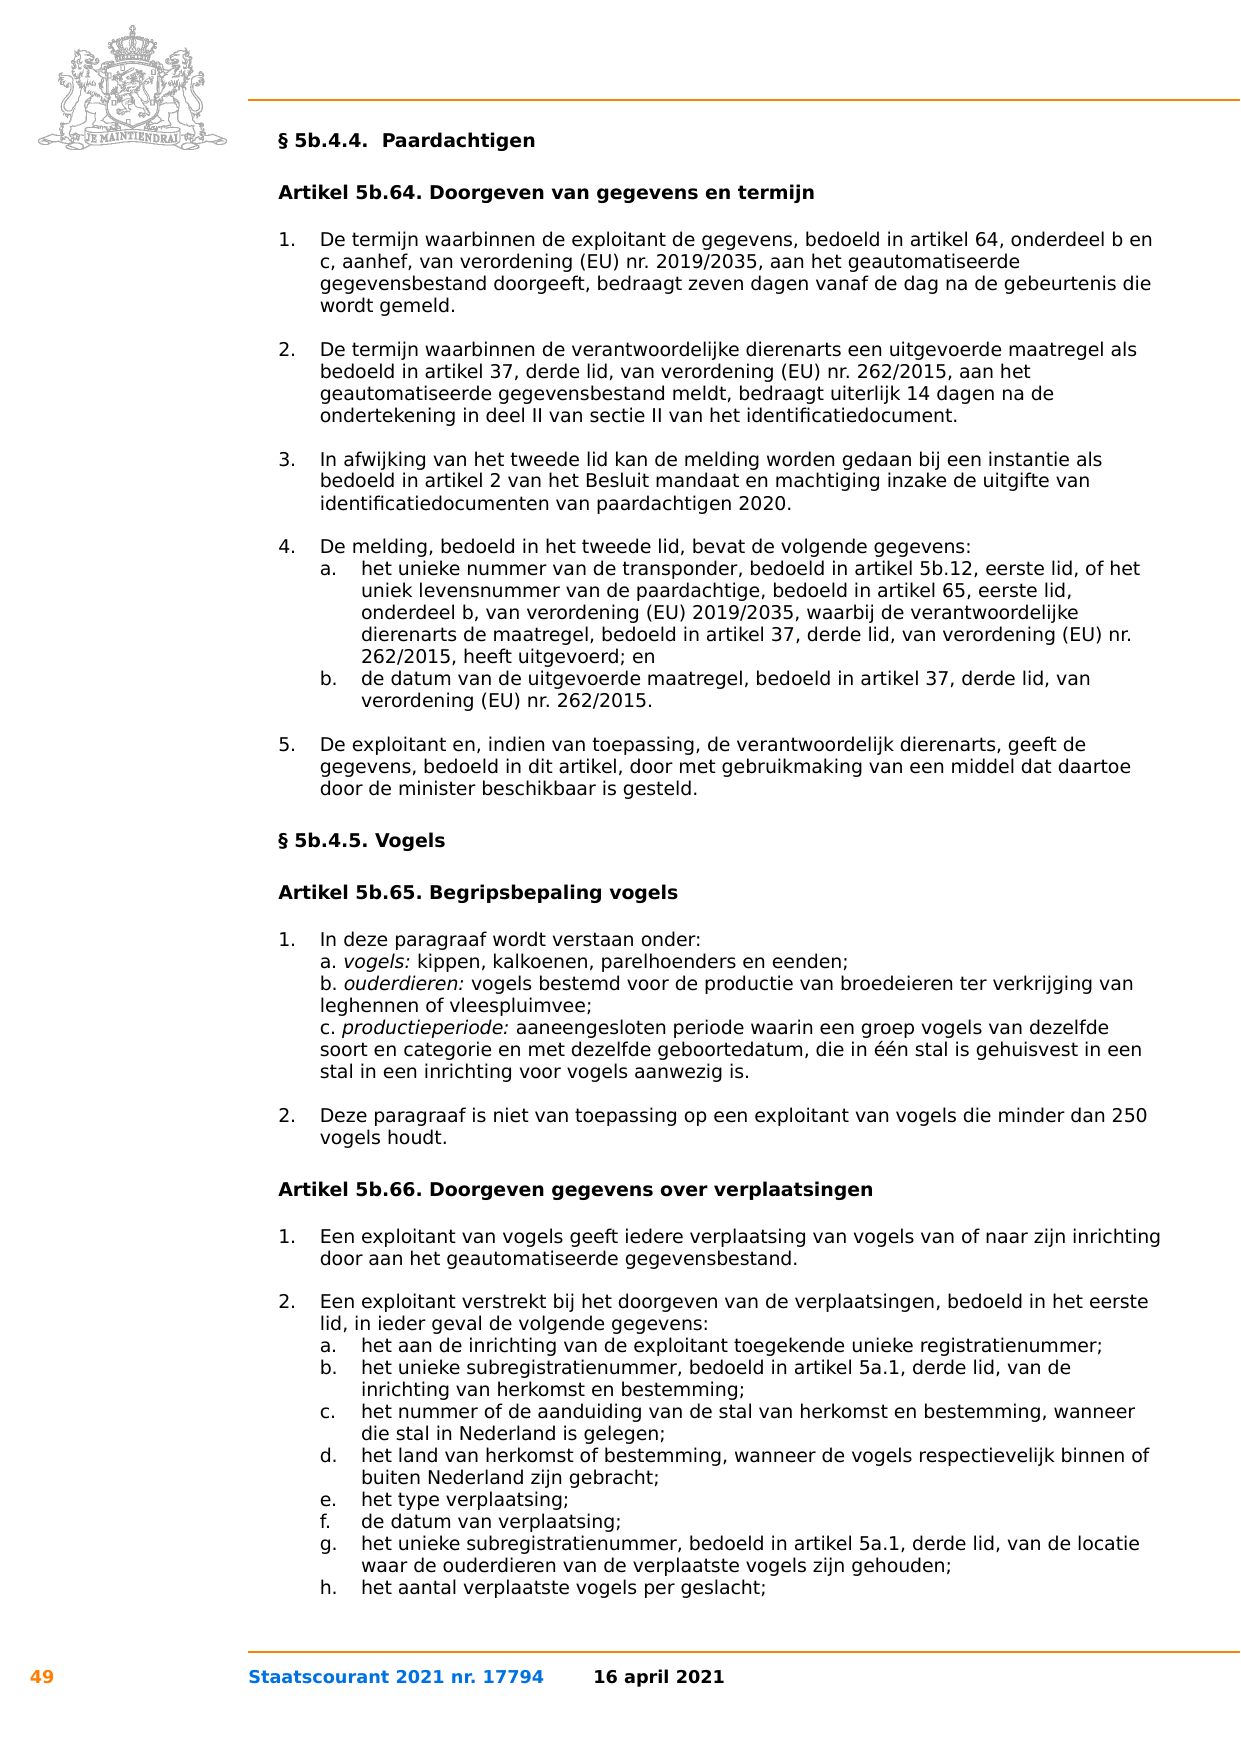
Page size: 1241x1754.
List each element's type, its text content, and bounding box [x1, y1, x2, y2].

text a. het unieke nummer van de transponder, bedoeld in artikel 5b.12, eerste lid, of het uniek levensnummer van de paardachtige, bedoeld in artikel 65, eerste lid, onderdeel b, van verordening (EU) 2019/2035, waarbij de verantwoordelijke dierenarts de maatregel, bedoeld in artikel 37, derde lid, van verordening (EU) nr. 262/2015, heeft uitgevoerd; en [319, 558, 1163, 668]
text 5. De exploitant en, indien van toepassing, de verantwoordelijk dierenarts, geeft de gegevens, bedoeld in dit artikel, door met gebruikmaking van een middel dat daartoe door de minister beschikbaar is gesteld. [278, 734, 1163, 800]
text c. productieperiode: aaneengesloten periode waarin een groep vogels van dezelfde soort en categorie en met dezelfde geboortedatum, die in één stal is gehuisvest in een stal in een inrichting voor vogels aanwezig is. [319, 1017, 1163, 1083]
subtitle § 5b.4.4. Paardachtigen [278, 130, 1163, 152]
text b. ouderdieren: vogels bestemd voor de productie van broedeieren ter verkrijging van leghennen of vleespluimvee; [319, 973, 1163, 1017]
text g. het unieke subregistratienummer, bedoeld in artikel 5a.1, derde lid, van de locatie waar de ouderdieren van de verplaatste vogels zijn gehouden; [319, 1533, 1163, 1577]
subtitle Artikel 5b.64. Doorgeven van gegevens en termijn [278, 182, 1163, 204]
text e. het type verplaatsing; [319, 1489, 1163, 1511]
text d. het land van herkomst of bestemming, wanneer de vogels respectievelijk binnen of buiten Nederland zijn gebracht; [319, 1445, 1163, 1489]
text 2. Deze paragraaf is niet van toepassing op een exploitant van vogels die minder dan 250 vogels houdt. [278, 1104, 1163, 1148]
text a. vogels: kippen, kalkoenen, parelhoenders en eenden; [319, 951, 1163, 973]
text 4. De melding, bedoeld in het tweede lid, bevat de volgende gegevens: [278, 536, 1163, 558]
text 1. De termijn waarbinnen de exploitant de gegevens, bedoeld in artikel 64, onderdeel b en c, aanhef, van verordening (EU) nr. 2019/2035, aan het geautomatiseerde gegevensbestand doorgeeft, bedraagt zeven dagen vanaf de dag na de gebeurtenis die wordt gemeld. [278, 229, 1163, 317]
text f. de datum van verplaatsing; [319, 1511, 1163, 1533]
text c. het nummer of de aanduiding van de stal van herkomst en bestemming, wanneer die stal in Nederland is gelegen; [319, 1401, 1163, 1445]
text 1. Een exploitant van vogels geeft iedere verplaatsing van vogels van of naar zijn inrichting door aan het geautomatiseerde gegevensbestand. [278, 1226, 1163, 1269]
text 2. Een exploitant verstrekt bij het doorgeven van de verplaatsingen, bedoeld in het eerste lid, in ieder geval de volgende gegevens: [278, 1291, 1163, 1335]
subtitle Artikel 5b.65. Begripsbepaling vogels [278, 882, 1163, 904]
subtitle § 5b.4.5. Vogels [278, 830, 1163, 852]
text b. het unieke subregistratienummer, bedoeld in artikel 5a.1, derde lid, van de inrichting van herkomst en bestemming; [319, 1357, 1163, 1401]
text b. de datum van de uitgevoerde maatregel, bedoeld in artikel 37, derde lid, van verordening (EU) nr. 262/2015. [319, 668, 1163, 712]
subtitle Artikel 5b.66. Doorgeven gegevens over verplaatsingen [278, 1178, 1163, 1201]
text 1. In deze paragraaf wordt verstaan onder: [278, 929, 1163, 951]
text 3. In afwijking van het tweede lid kan de melding worden gedaan bij een instantie als bedoeld in artikel 2 van het Besluit mandaat en machtiging inzake de uitgifte van identificatiedocumenten van paardachtigen 2020. [278, 448, 1163, 514]
picture [38, 25, 227, 150]
text a. het aan de inrichting van de exploitant toegekende unieke registratienummer; [319, 1335, 1163, 1357]
text 2. De termijn waarbinnen de verantwoordelijke dierenarts een uitgevoerde maatregel als bedoeld in artikel 37, derde lid, van verordening (EU) nr. 262/2015, aan het geautomatiseerde gegevensbestand meldt, bedraagt uiterlijk 14 dagen na de ondertekening in deel II van sectie II van het identificatiedocument. [278, 339, 1163, 427]
text h. het aantal verplaatste vogels per geslacht; [319, 1577, 1163, 1599]
